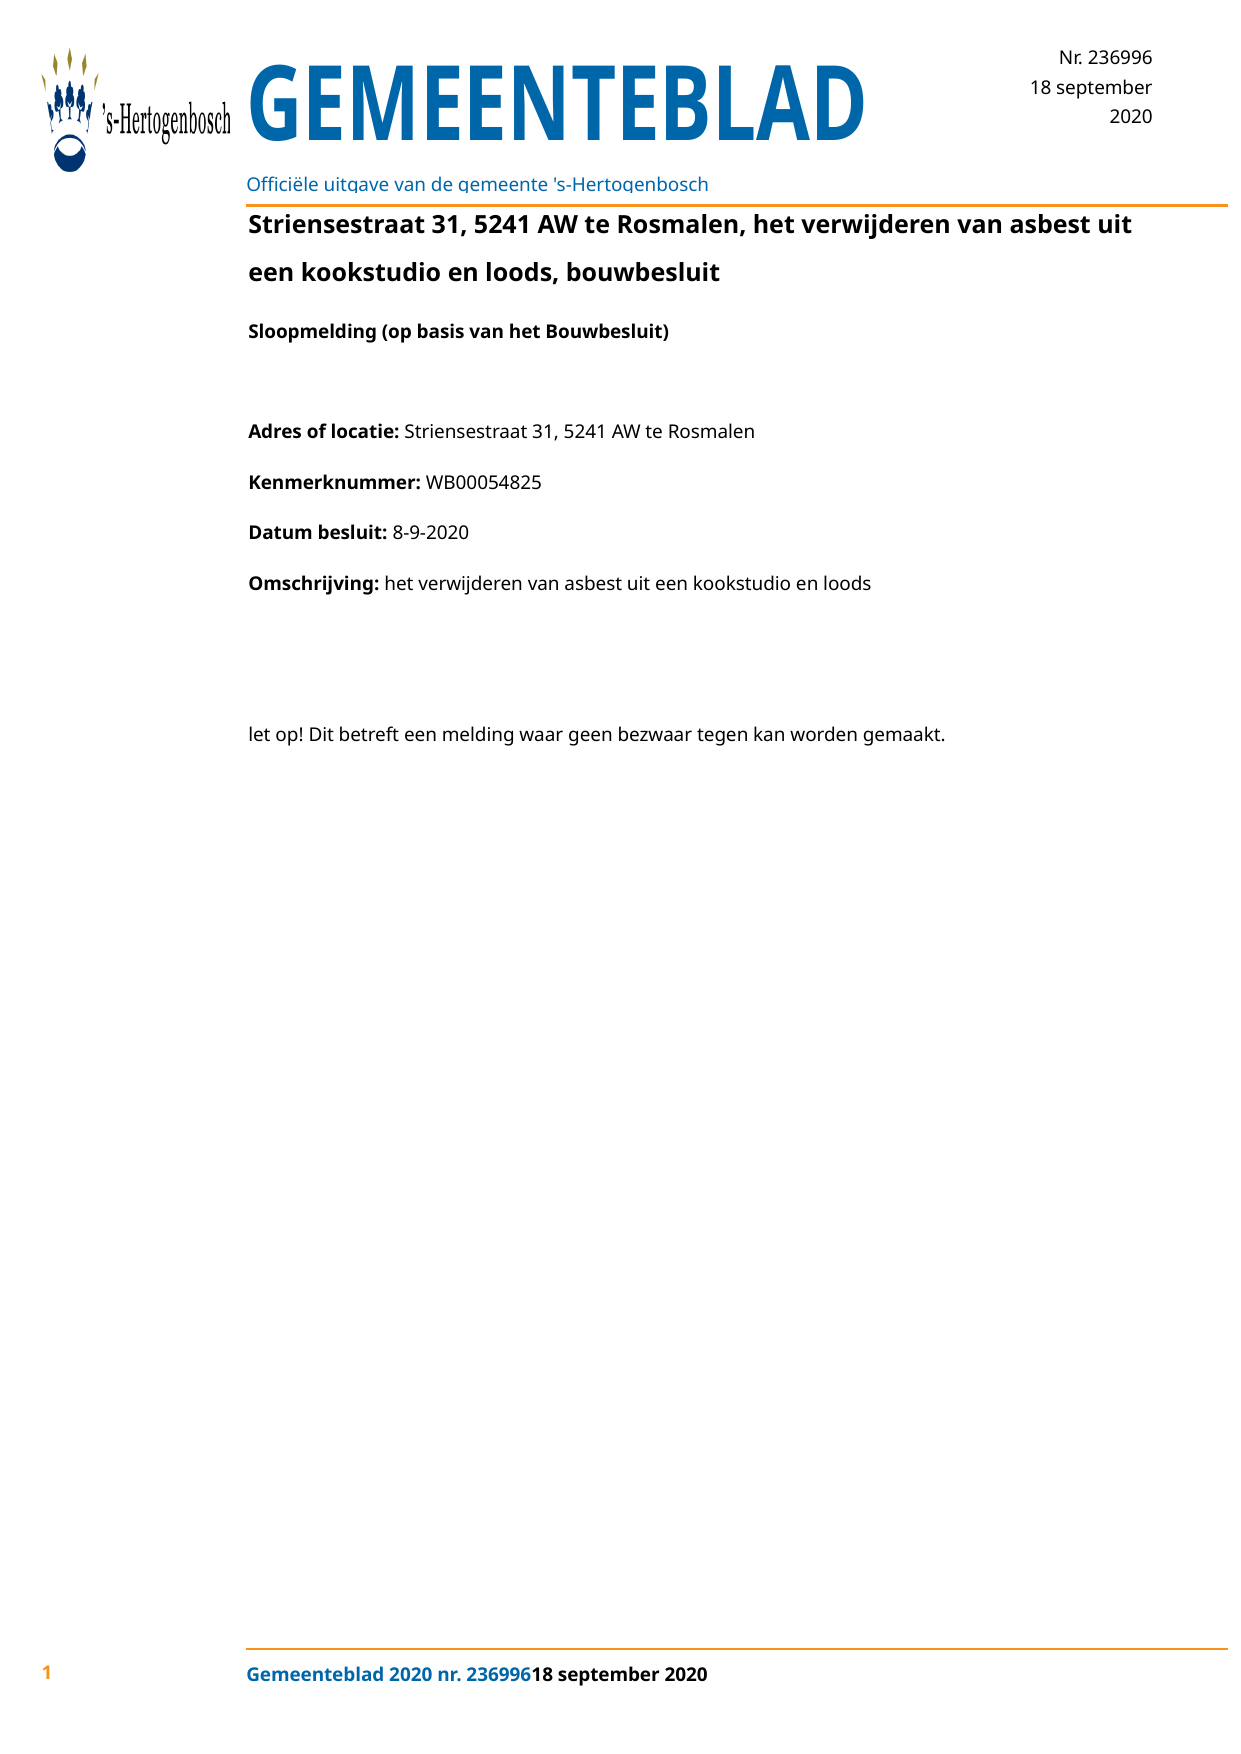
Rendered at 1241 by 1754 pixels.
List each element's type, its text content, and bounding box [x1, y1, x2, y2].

text Sloopmelding (op basis van het Bouwbesluit) [248, 318, 1152, 344]
picture [41, 47, 231, 172]
text Striensestraat 31, 5241 AW te Rosmalen, het verwijderen van asbest uit een kookstudio en loods, bouwbesluit [248, 207, 1152, 288]
text Datum besluit: 8-9-2020 [248, 519, 1152, 545]
text Adres of locatie: Striensestraat 31, 5241 AW te Rosmalen [248, 419, 1152, 444]
text let op! Dit betreft een melding waar geen bezwaar tegen kan worden gemaakt. [248, 721, 1152, 747]
text Omschrijving: het verwijderen van asbest uit een kookstudio en loods [248, 570, 1152, 596]
text Kenmerknummer: WB00054825 [248, 469, 1152, 495]
